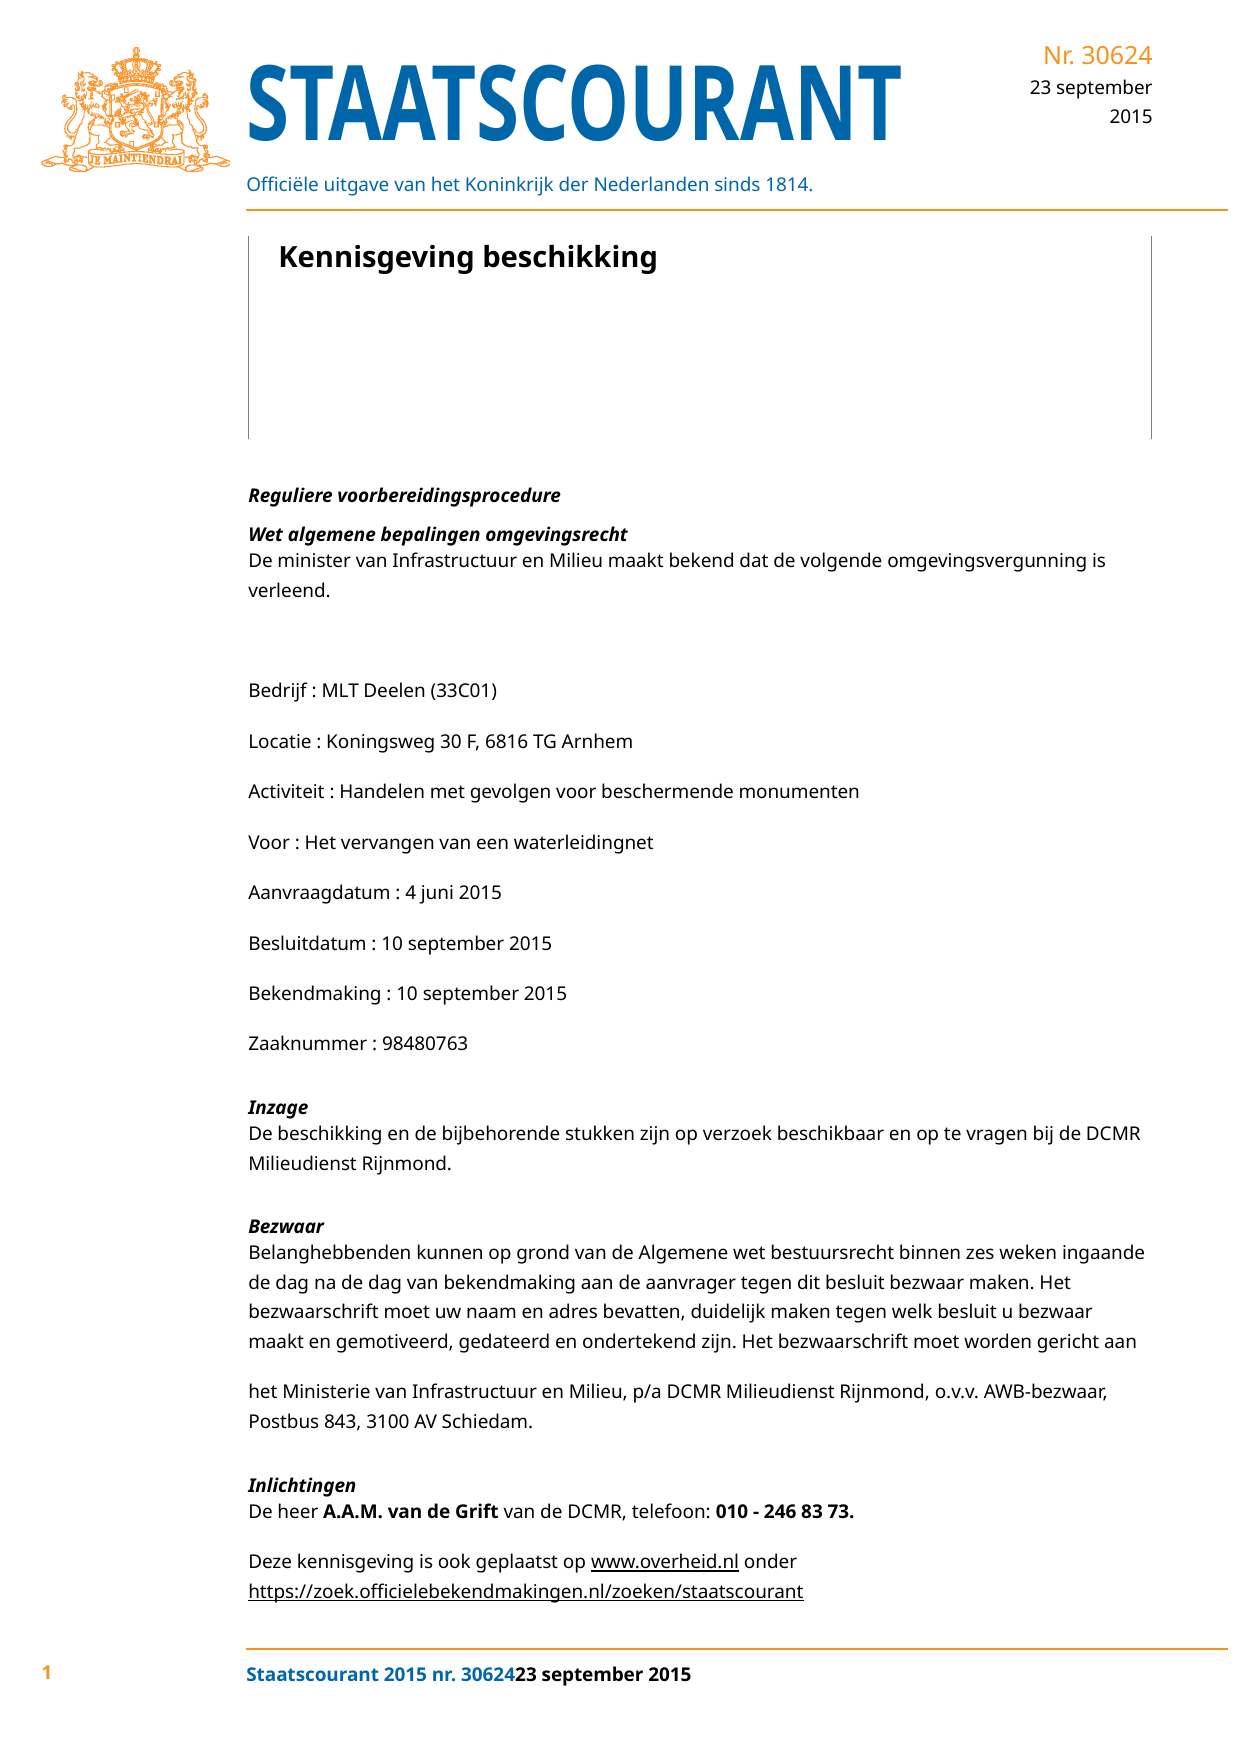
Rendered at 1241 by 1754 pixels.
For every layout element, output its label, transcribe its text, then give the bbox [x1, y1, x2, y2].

text Zaaknummer : 98480763 [248, 1031, 1152, 1056]
text Besluitdatum : 10 september 2015 [248, 930, 1152, 955]
text De beschikking en de bijbehorende stukken zijn op verzoek beschikbaar en op te vragen bij de DCMR Milieudienst Rijnmond. [248, 1120, 1152, 1176]
text Locatie : Koningsweg 30 F, 6816 TG Arnhem [248, 728, 1152, 754]
table_header [850, 414, 1151, 439]
text Bedrijf : MLT Deelen (33C01) [248, 678, 1152, 703]
table_header [850, 236, 912, 413]
text Wet algemene bepalingen omgevingsrecht [248, 521, 1152, 547]
text Bezwaar [248, 1214, 1152, 1239]
text Bekendmaking : 10 september 2015 [248, 980, 1152, 1006]
text Inlichtingen [248, 1472, 1152, 1498]
text Voor : Het vervangen van een waterleidingnet [248, 829, 1152, 854]
text Belanghebbenden kunnen op grond van de Algemene wet bestuursrecht binnen zes weken ingaande de dag na de dag van bekendmaking aan de aanvrager tegen dit besluit bezwaar maken. Het bezwaarschrift moet uw naam en adres bevatten, duidelijk maken tegen welk besluit u bezwaar maakt en gemotiveerd, gedateerd en ondertekend zijn. Het bezwaarschrift moet worden gericht aan [248, 1239, 1152, 1354]
text Inzage [248, 1094, 1152, 1120]
text De minister van Infrastructuur en Milieu maakt bekend dat de volgende omgevingsvergunning is verleend. [248, 547, 1152, 602]
text het Ministerie van Infrastructuur en Milieu, p/a DCMR Milieudienst Rijnmond, o.v.v. AWB-bezwaar, Postbus 843, 3100 AV Schiedam. [248, 1379, 1152, 1434]
picture [41, 47, 231, 172]
text Aanvraagdatum : 4 juni 2015 [248, 879, 1152, 905]
text De heer A.A.M. van de Grift van de DCMR, telefoon: 010 - 246 83 73. [248, 1498, 1152, 1524]
table_header [1090, 236, 1151, 413]
picture [912, 236, 1090, 414]
table_header Kennisgeving beschikking [249, 236, 850, 439]
text Reguliere voorbereidingsprocedure [248, 482, 1152, 508]
text Deze kennisgeving is ook geplaatst op www.overheid.nl onder https://zoek.officielebekendmakingen.nl/zoeken/staatscourant [248, 1548, 1152, 1604]
text Activiteit : Handelen met gevolgen voor beschermende monumenten [248, 778, 1152, 804]
